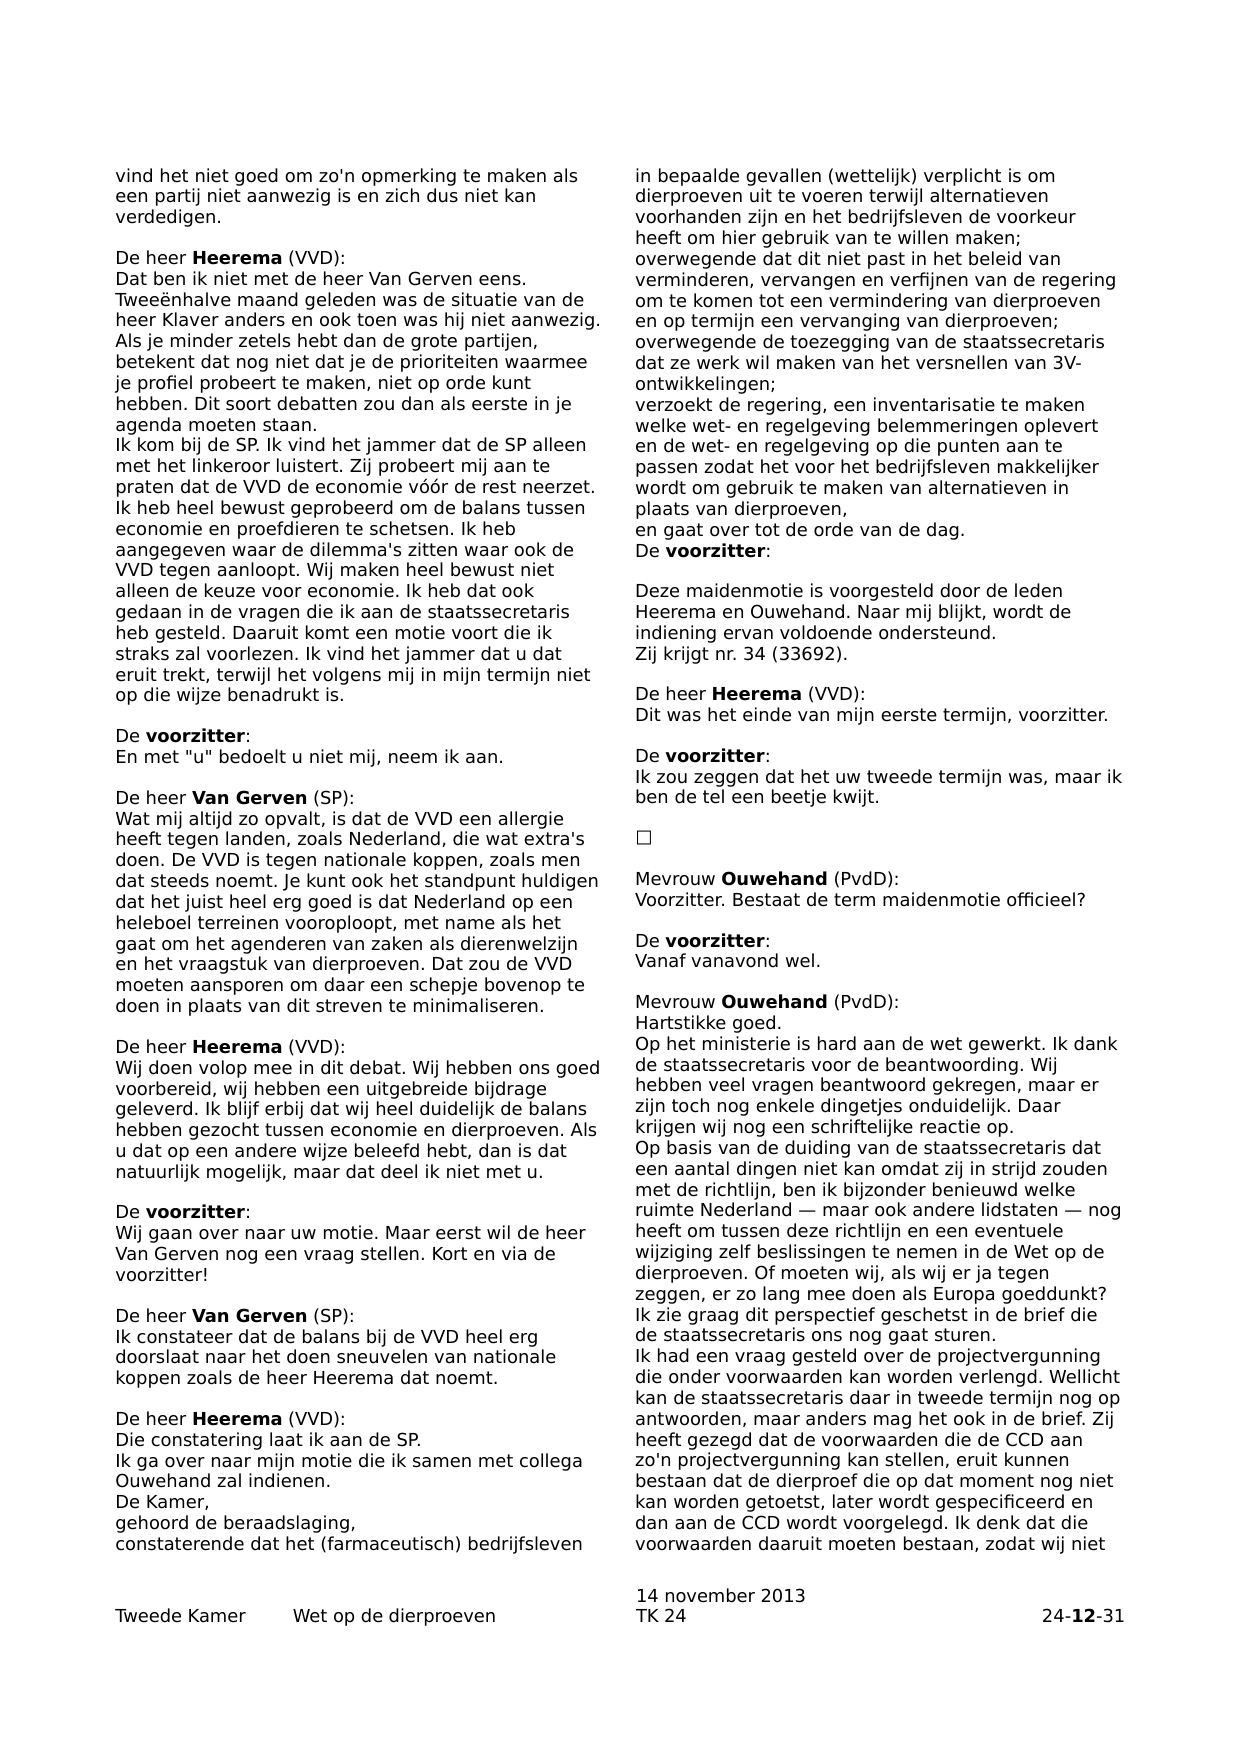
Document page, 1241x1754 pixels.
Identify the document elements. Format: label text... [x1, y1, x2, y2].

text De heer Heerema (VVD): [115, 1409, 605, 1429]
text Ik zou zeggen dat het uw tweede termijn was, maar ik ben de tel een beetje kwijt. [635, 766, 1125, 808]
text Ik kom bij de SP. Ik vind het jammer dat de SP alleen met het linkeroor luistert. Zij probeert mij aan te praten dat de VVD de economie vóór de rest neerzet. Ik heb heel bewust geprobeerd om de balans tussen economie en proefdieren te schetsen. Ik heb aangegeven waar de dilemma's zitten waar ook de VVD tegen aanloopt. Wij maken heel bewust niet alleen de keuze voor economie. Ik heb dat ook gedaan in de vragen die ik aan de staatssecretaris heb gesteld. Daaruit komt een motie voort die ik straks zal voorlezen. Ik vind het jammer dat u dat eruit trekt, terwijl het volgens mij in mijn termijn niet op die wijze benadrukt is. [115, 435, 605, 706]
text Ik ga over naar mijn motie die ik samen met collega Ouwehand zal indienen. [115, 1450, 605, 1492]
text vind het niet goed om zo'n opmerking te maken als een partij niet aanwezig is en zich dus niet kan verdedigen. [115, 165, 605, 228]
text Dat ben ik niet met de heer Van Gerven eens. Tweeënhalve maand geleden was de situatie van de heer Klaver anders en ook toen was hij niet aanwezig. Als je minder zetels hebt dan de grote partijen, betekent dat nog niet dat je de prioriteiten waarmee je profiel probeert te maken, niet op orde kunt hebben. Dit soort debatten zou dan als eerste in je agenda moeten staan. [115, 268, 605, 435]
text Vanaf vanavond wel. [635, 951, 1125, 972]
text Mevrouw Ouwehand (PvdD): [635, 869, 1125, 889]
text overwegende de toezegging van de staatssecretaris dat ze werk wil maken van het versnellen van 3V-ontwikkelingen; [635, 332, 1125, 394]
text ⬜ [635, 828, 1125, 849]
text Zij krijgt nr. 34 (33692). [635, 643, 1125, 664]
text Op het ministerie is hard aan de wet gewerkt. Ik dank de staatssecretaris voor de beantwoording. Wij hebben veel vragen beantwoord gekregen, maar er zijn toch nog enkele dingetjes onduidelijk. Daar krijgen wij nog een schriftelijke reactie op. [635, 1033, 1125, 1138]
text De heer Heerema (VVD): [635, 684, 1125, 705]
text Wij gaan over naar uw motie. Maar eerst wil de heer Van Gerven nog een vraag stellen. Kort en via de voorzitter! [115, 1223, 605, 1286]
text De heer Van Gerven (SP): [115, 788, 605, 808]
text Die constatering laat ik aan de SP. [115, 1429, 605, 1450]
text Op basis van de duiding van de staatssecretaris dat een aantal dingen niet kan omdat zij in strijd zouden met de richtlijn, ben ik bijzonder benieuwd welke ruimte Nederland — maar ook andere lidstaten — nog heeft om tussen deze richtlijn en een eventuele wijziging zelf beslissingen te nemen in de Wet op de dierproeven. Of moeten wij, als wij er ja tegen zeggen, er zo lang mee doen als Europa goeddunkt? Ik zie graag dit perspectief geschetst in de brief die de staatssecretaris ons nog gaat sturen. [635, 1138, 1125, 1346]
text Ik constateer dat de balans bij de VVD heel erg doorslaat naar het doen sneuvelen van nationale koppen zoals de heer Heerema dat noemt. [115, 1326, 605, 1389]
text gehoord de beraadslaging, [115, 1513, 605, 1534]
text En met "u" bedoelt u niet mij, neem ik aan. [115, 747, 605, 768]
text Deze maidenmotie is voorgesteld door de leden Heerema en Ouwehand. Naar mij blijkt, wordt de indiening ervan voldoende ondersteund. [635, 581, 1125, 643]
text Mevrouw Ouwehand (PvdD): [635, 992, 1125, 1013]
text De heer Heerema (VVD): [115, 1037, 605, 1057]
text Wij doen volop mee in dit debat. Wij hebben ons goed voorbereid, wij hebben een uitgebreide bijdrage geleverd. Ik blijf erbij dat wij heel duidelijk de balans hebben gezocht tussen economie en dierproeven. Als u dat op een andere wijze beleefd hebt, dan is dat natuurlijk mogelijk, maar dat deel ik niet met u. [115, 1057, 605, 1182]
text en gaat over tot de orde van de dag. [635, 519, 1125, 540]
text in bepaalde gevallen (wettelijk) verplicht is om dierproeven uit te voeren terwijl alternatieven voorhanden zijn en het bedrijfsleven de voorkeur heeft om hier gebruik van te willen maken; [635, 165, 1125, 249]
text Ik had een vraag gesteld over de projectvergunning die onder voorwaarden kan worden verlengd. Wellicht kan de staatssecretaris daar in tweede termijn nog op antwoorden, maar anders mag het ook in de brief. Zij heeft gezegd dat de voorwaarden die de CCD aan zo'n projectvergunning kan stellen, eruit kunnen bestaan dat de dierproef die op dat moment nog niet kan worden getoetst, later wordt gespecificeerd en dan aan de CCD wordt voorgelegd. Ik denk dat die voorwaarden daaruit moeten bestaan, zodat wij niet [635, 1346, 1125, 1554]
text overwegende dat dit niet past in het beleid van verminderen, vervangen en verfijnen van de regering om te komen tot een vermindering van dierproeven en op termijn een vervanging van dierproeven; [635, 249, 1125, 332]
text De heer Heerema (VVD): [115, 248, 605, 268]
text constaterende dat het (farmaceutisch) bedrijfsleven [115, 1534, 605, 1554]
text Dit was het einde van mijn eerste termijn, voorzitter. [635, 705, 1125, 726]
text verzoekt de regering, een inventarisatie te maken welke wet- en regelgeving belemmeringen oplevert en de wet- en regelgeving op die punten aan te passen zodat het voor het bedrijfsleven makkelijker wordt om gebruik te maken van alternatieven in plaats van dierproeven, [635, 394, 1125, 519]
text Wat mij altijd zo opvalt, is dat de VVD een allergie heeft tegen landen, zoals Nederland, die wat extra's doen. De VVD is tegen nationale koppen, zoals men dat steeds noemt. Je kunt ook het standpunt huldigen dat het juist heel erg goed is dat Nederland op een heleboel terreinen vooroploopt, met name als het gaat om het agenderen van zaken als dierenwelzijn en het vraagstuk van dierproeven. Dat zou de VVD moeten aansporen om daar een schepje bovenop te doen in plaats van dit streven te minimaliseren. [115, 808, 605, 1017]
text De voorzitter: [115, 726, 605, 747]
text De voorzitter: [635, 540, 1125, 561]
text Hartstikke goed. [635, 1013, 1125, 1033]
text Voorzitter. Bestaat de term maidenmotie officieel? [635, 889, 1125, 910]
text De voorzitter: [115, 1202, 605, 1223]
text De heer Van Gerven (SP): [115, 1306, 605, 1326]
text De voorzitter: [635, 930, 1125, 951]
text De Kamer, [115, 1492, 605, 1513]
text De voorzitter: [635, 746, 1125, 766]
